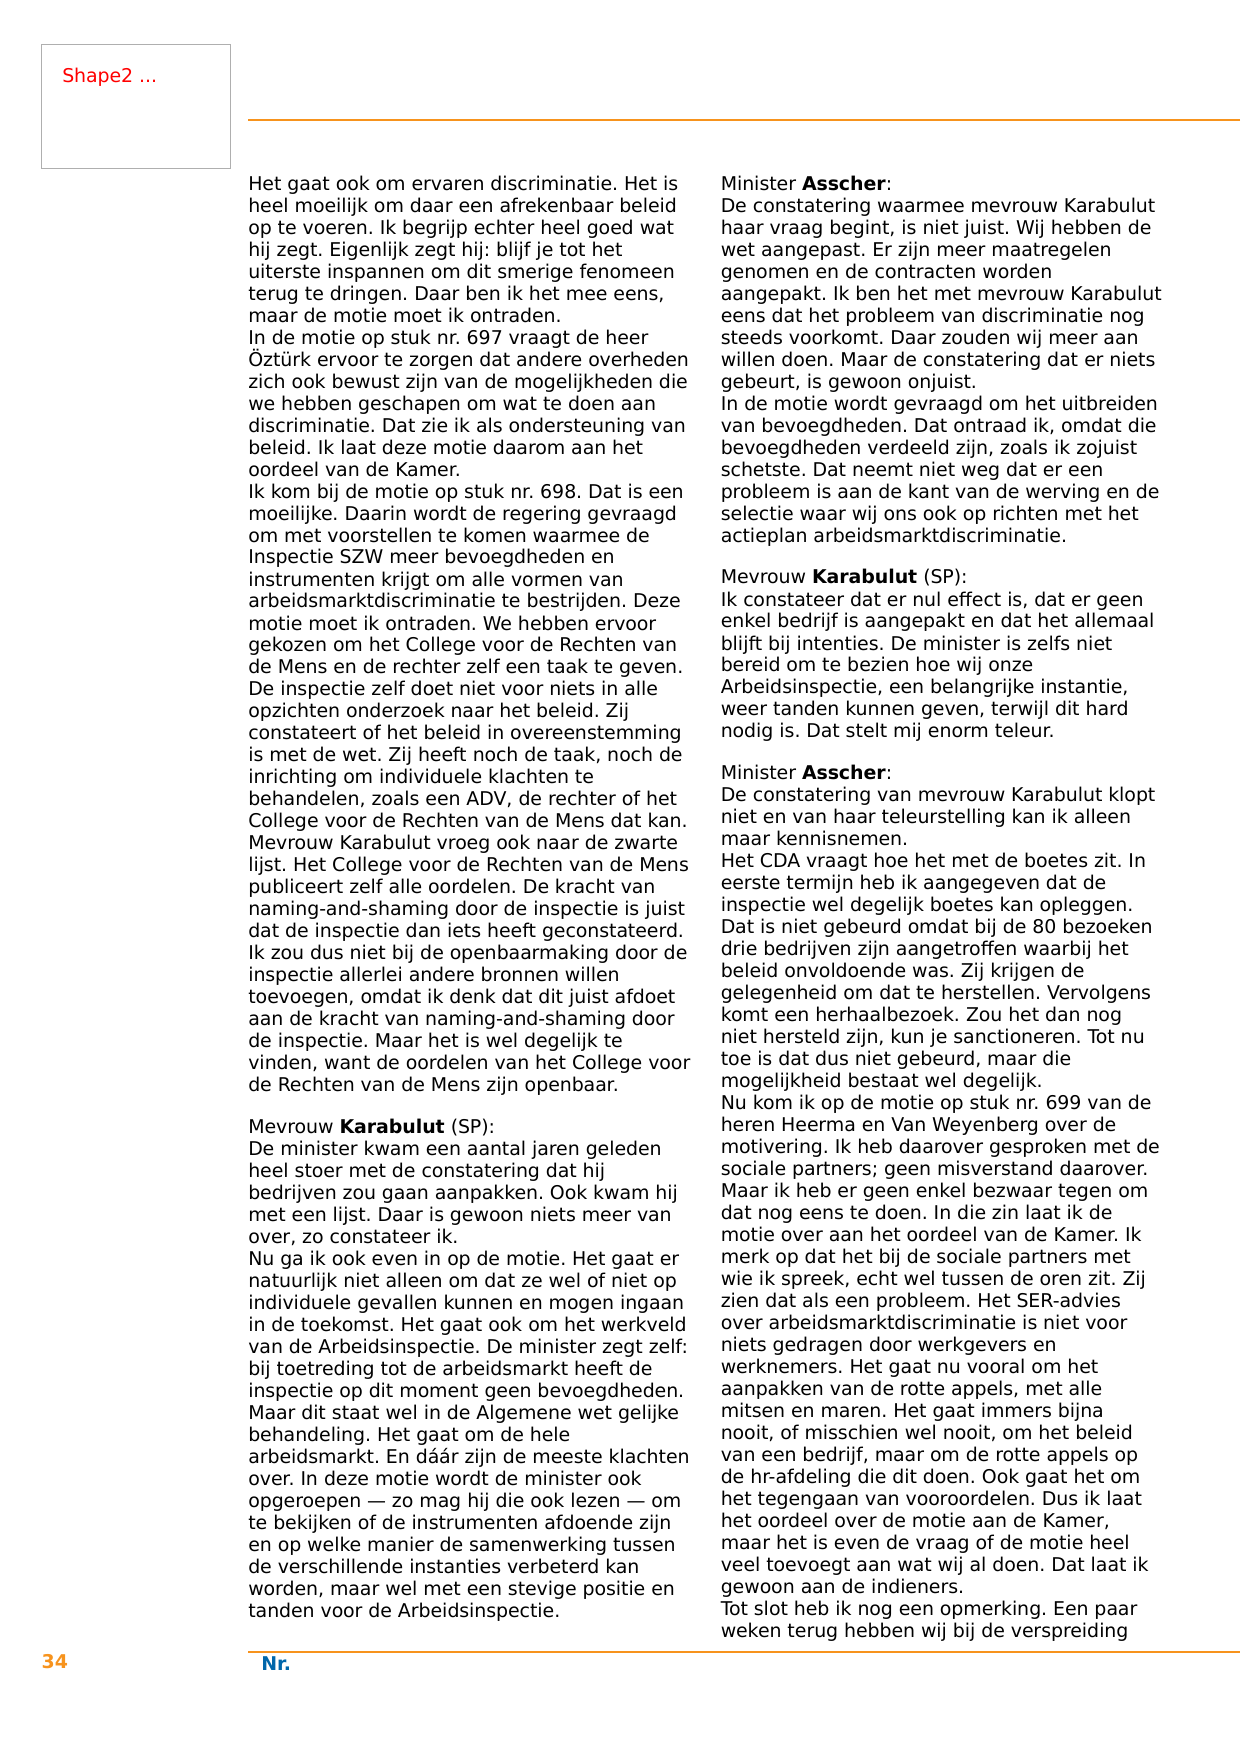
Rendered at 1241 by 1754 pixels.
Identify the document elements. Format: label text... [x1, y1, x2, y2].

text Minister Asscher: [721, 762, 1163, 784]
text Het CDA vraagt hoe het met de boetes zit. In eerste termijn heb ik aangegeven dat de inspectie wel degelijk boetes kan opleggen. Dat is niet gebeurd omdat bij de 80 bezoeken drie bedrijven zijn aangetroffen waarbij het beleid onvoldoende was. Zij krijgen de gelegenheid om dat te herstellen. Vervolgens komt een herhaalbezoek. Zou het dan nog niet hersteld zijn, kun je sanctioneren. Tot nu toe is dat dus niet gebeurd, maar die mogelijkheid bestaat wel degelijk. [721, 850, 1163, 1092]
text In de motie op stuk nr. 697 vraagt de heer Öztürk ervoor te zorgen dat andere overheden zich ook bewust zijn van de mogelijkheden die we hebben geschapen om wat te doen aan discriminatie. Dat zie ik als ondersteuning van beleid. Ik laat deze motie daarom aan het oordeel van de Kamer. [248, 327, 691, 481]
text Ik kom bij de motie op stuk nr. 698. Dat is een moeilijke. Daarin wordt de regering gevraagd om met voorstellen te komen waarmee de Inspectie SZW meer bevoegdheden en instrumenten krijgt om alle vormen van arbeidsmarktdiscriminatie te bestrijden. Deze motie moet ik ontraden. We hebben ervoor gekozen om het College voor de Rechten van de Mens en de rechter zelf een taak te geven. De inspectie zelf doet niet voor niets in alle opzichten onderzoek naar het beleid. Zij constateert of het beleid in overeenstemming is met de wet. Zij heeft noch de taak, noch de inrichting om individuele klachten te behandelen, zoals een ADV, de rechter of het College voor de Rechten van de Mens dat kan. [248, 481, 691, 832]
text De constatering waarmee mevrouw Karabulut haar vraag begint, is niet juist. Wij hebben de wet aangepast. Er zijn meer maatregelen genomen en de contracten worden aangepakt. Ik ben het met mevrouw Karabulut eens dat het probleem van discriminatie nog steeds voorkomt. Daar zouden wij meer aan willen doen. Maar de constatering dat er niets gebeurt, is gewoon onjuist. [721, 195, 1163, 393]
text Tot slot heb ik nog een opmerking. Een paar weken terug hebben wij bij de verspreiding [721, 1597, 1163, 1641]
text De constatering van mevrouw Karabulut klopt niet en van haar teleurstelling kan ik alleen maar kennisnemen. [721, 784, 1163, 850]
text De minister kwam een aantal jaren geleden heel stoer met de constatering dat hij bedrijven zou gaan aanpakken. Ook kwam hij met een lijst. Daar is gewoon niets meer van over, zo constateer ik. [248, 1138, 691, 1248]
text Het gaat ook om ervaren discriminatie. Het is heel moeilijk om daar een afrekenbaar beleid op te voeren. Ik begrijp echter heel goed wat hij zegt. Eigenlijk zegt hij: blijf je tot het uiterste inspannen om dit smerige fenomeen terug te dringen. Daar ben ik het mee eens, maar de motie moet ik ontraden. [248, 173, 691, 327]
text Ik constateer dat er nul effect is, dat er geen enkel bedrijf is aangepakt en dat het allemaal blijft bij intenties. De minister is zelfs niet bereid om te bezien hoe wij onze Arbeidsinspectie, een belangrijke instantie, weer tanden kunnen geven, terwijl dit hard nodig is. Dat stelt mij enorm teleur. [721, 588, 1163, 742]
text Nu kom ik op de motie op stuk nr. 699 van de heren Heerma en Van Weyenberg over de motivering. Ik heb daarover gesproken met de sociale partners; geen misverstand daarover. Maar ik heb er geen enkel bezwaar tegen om dat nog eens te doen. In die zin laat ik de motie over aan het oordeel van de Kamer. Ik merk op dat het bij de sociale partners met wie ik spreek, echt wel tussen de oren zit. Zij zien dat als een probleem. Het SER-advies over arbeidsmarktdiscriminatie is niet voor niets gedragen door werkgevers en werknemers. Het gaat nu vooral om het aanpakken van de rotte appels, met alle mitsen en maren. Het gaat immers bijna nooit, of misschien wel nooit, om het beleid van een bedrijf, maar om de rotte appels op de hr-afdeling die dit doen. Ook gaat het om het tegengaan van vooroordelen. Dus ik laat het oordeel over de motie aan de Kamer, maar het is even de vraag of de motie heel veel toevoegt aan wat wij al doen. Dat laat ik gewoon aan de indieners. [721, 1092, 1163, 1597]
text Mevrouw Karabulut vroeg ook naar de zwarte lijst. Het College voor de Rechten van de Mens publiceert zelf alle oordelen. De kracht van naming-and-shaming door de inspectie is juist dat de inspectie dan iets heeft geconstateerd. Ik zou dus niet bij de openbaarmaking door de inspectie allerlei andere bronnen willen toevoegen, omdat ik denk dat dit juist afdoet aan de kracht van naming-and-shaming door de inspectie. Maar het is wel degelijk te vinden, want de oordelen van het College voor de Rechten van de Mens zijn openbaar. [248, 832, 691, 1096]
text Mevrouw Karabulut (SP): [721, 566, 1163, 588]
text Mevrouw Karabulut (SP): [248, 1116, 691, 1138]
text Minister Asscher: [721, 173, 1163, 195]
text In de motie wordt gevraagd om het uitbreiden van bevoegdheden. Dat ontraad ik, omdat die bevoegdheden verdeeld zijn, zoals ik zojuist schetste. Dat neemt niet weg dat er een probleem is aan de kant van de werving en de selectie waar wij ons ook op richten met het actieplan arbeidsmarktdiscriminatie. [721, 393, 1163, 546]
text Nu ga ik ook even in op de motie. Het gaat er natuurlijk niet alleen om dat ze wel of niet op individuele gevallen kunnen en mogen ingaan in de toekomst. Het gaat ook om het werkveld van de Arbeidsinspectie. De minister zegt zelf: bij toetreding tot de arbeidsmarkt heeft de inspectie op dit moment geen bevoegdheden. Maar dit staat wel in de Algemene wet gelijke behandeling. Het gaat om de hele arbeidsmarkt. En dáár zijn de meeste klachten over. In deze motie wordt de minister ook opgeroepen — zo mag hij die ook lezen — om te bekijken of de instrumenten afdoende zijn en op welke manier de samenwerking tussen de verschillende instanties verbeterd kan worden, maar wel met een stevige positie en tanden voor de Arbeidsinspectie. [248, 1248, 691, 1621]
